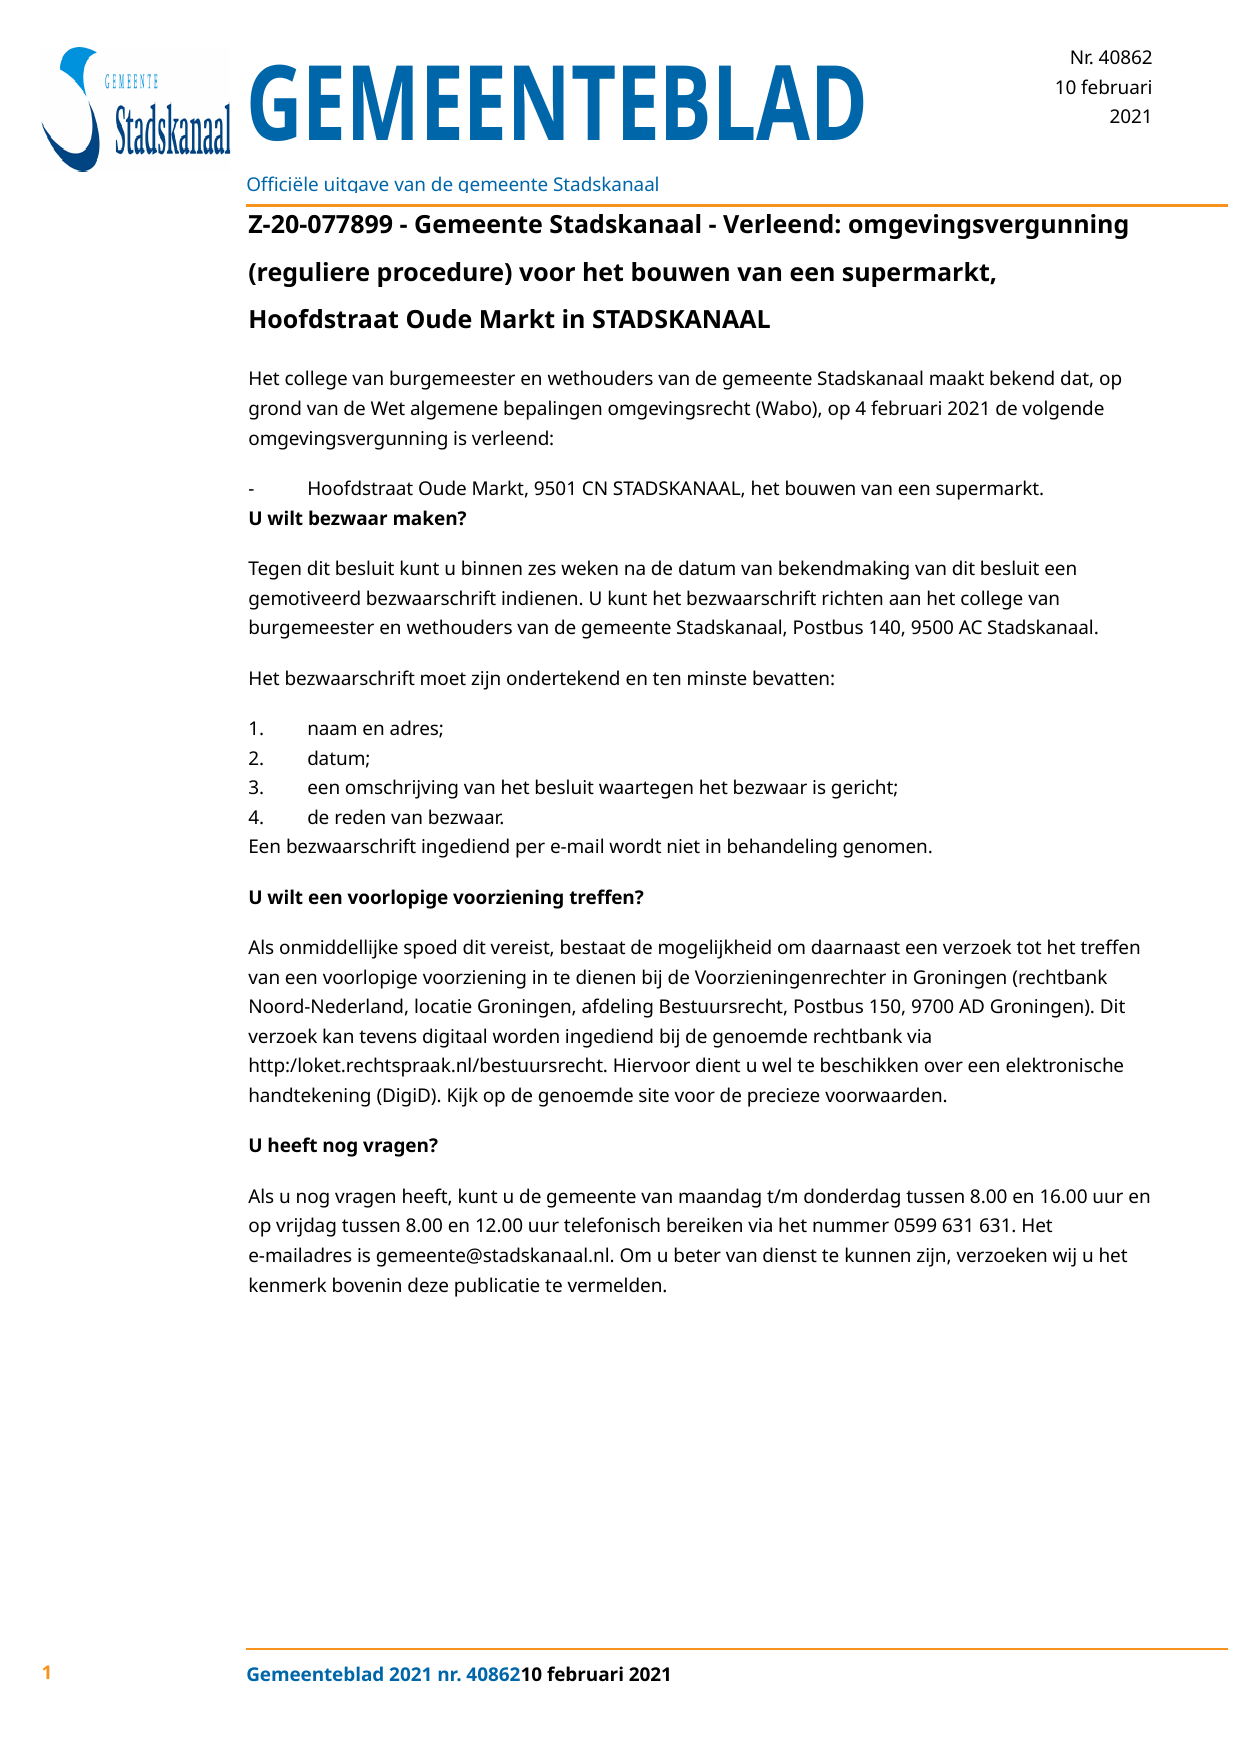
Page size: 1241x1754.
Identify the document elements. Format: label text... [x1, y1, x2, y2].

text Als u nog vragen heeft, kunt u de gemeente van maandag t/m donderdag tussen 8.00 en 16.00 uur en op vrijdag tussen 8.00 en 12.00 uur telefonisch bereiken via het nummer 0599 631 631. Het e‑mailadres is gemeente@stadskanaal.nl. Om u beter van dienst te kunnen zijn, verzoeken wij u het kenmerk bovenin deze publicatie te vermelden. [248, 1183, 1152, 1297]
text Het college van burgemeester en wethouders van de gemeente Stadskanaal maakt bekend dat, op grond van de Wet algemene bepalingen omgevingsrecht (Wabo), op 4 februari 2021 de volgende omgevingsvergunning is verleend: [248, 366, 1152, 450]
picture [41, 47, 231, 172]
text Z-20-077899 - Gemeente Stadskanaal - Verleend: omgevingsvergunning (reguliere procedure) voor het bouwen van een supermarkt, Hoofdstraat Oude Markt in STADSKANAAL [248, 207, 1152, 336]
text Tegen dit besluit kunt u binnen zes weken na de datum van bekendmaking van dit besluit een gemotiveerd bezwaarschrift indienen. U kunt het bezwaarschrift richten aan het college van burgemeester en wethouders van de gemeente Stadskanaal, Postbus 140, 9500 AC Stadskanaal. [248, 555, 1152, 640]
text U heeft nog vragen? [248, 1133, 1152, 1158]
list een omschrijving van het besluit waartegen het bezwaar is gericht; [248, 774, 1152, 800]
text Een bezwaarschrift ingediend per e-mail wordt niet in behandeling genomen. [248, 833, 1152, 859]
text Het bezwaarschrift moet zijn ondertekend en ten minste bevatten: [248, 665, 1152, 690]
text U wilt bezwaar maken? [248, 505, 1152, 530]
list de reden van bezwaar. [248, 804, 1152, 829]
list datum; [248, 745, 1152, 770]
text Als onmiddellijke spoed dit vereist, bestaat de mogelijkheid om daarnaast een verzoek tot het treffen van een voorlopige voorziening in te dienen bij de Voorzieningenrechter in Groningen (rechtbank Noord-Nederland, locatie Groningen, afdeling Bestuursrecht, Postbus 150, 9700 AD Groningen). Dit verzoek kan tevens digitaal worden ingediend bij de genoemde rechtbank via http:/loket.rechtspraak.nl/bestuursrecht. Hiervoor dient u wel te beschikken over een elektronische handtekening (DigiD). Kijk op de genoemde site voor de precieze voorwaarden. [248, 934, 1152, 1108]
list naam en adres; [248, 715, 1152, 741]
list Hoofdstraat Oude Markt, 9501 CN STADSKANAAL, het bouwen van een supermarkt. [248, 475, 1152, 501]
text U wilt een voorlopige voorziening treffen? [248, 884, 1152, 909]
